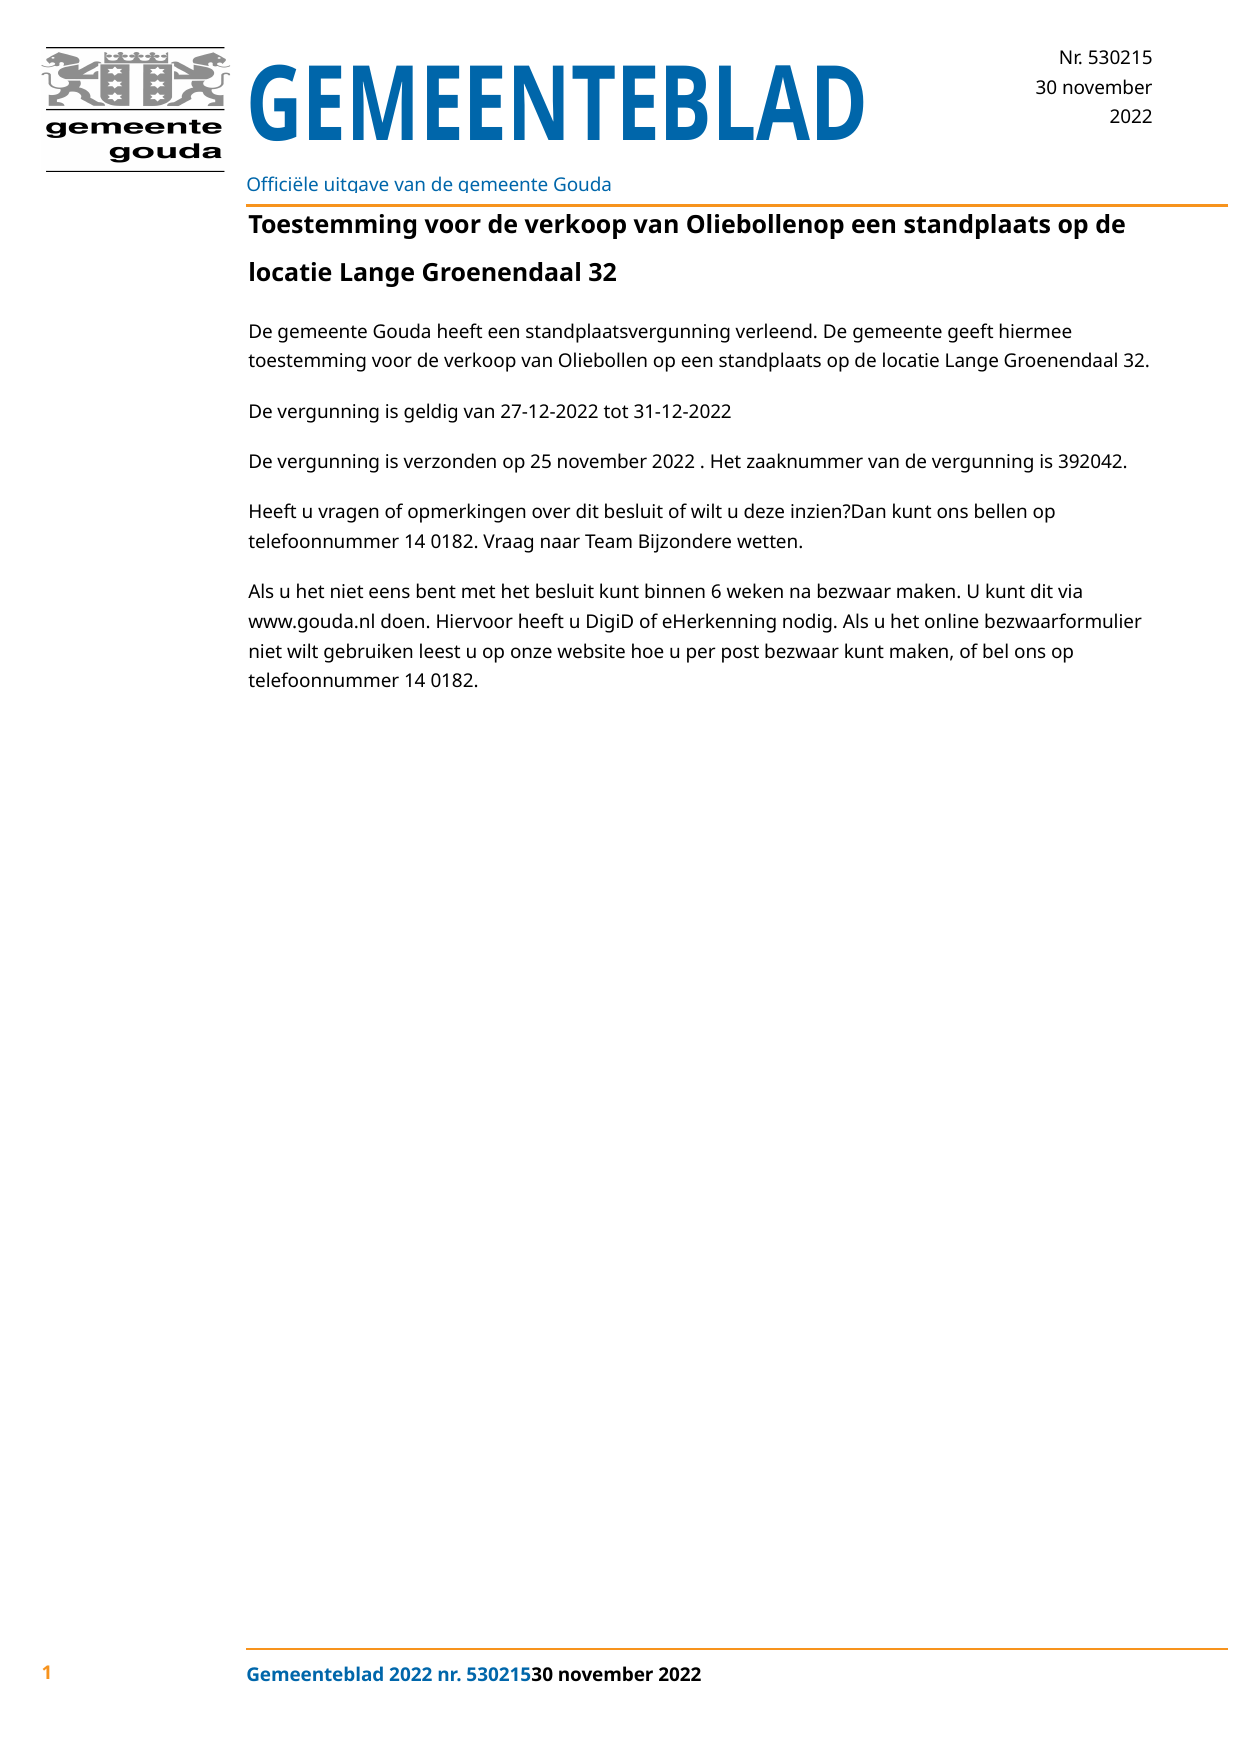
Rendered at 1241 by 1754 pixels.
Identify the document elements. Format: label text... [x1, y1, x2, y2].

picture [41, 47, 231, 172]
text Heeft u vragen of opmerkingen over dit besluit of wilt u deze inzien?Dan kunt ons bellen op telefoonnummer 14 0182. Vraag naar Team Bijzondere wetten. [248, 499, 1152, 554]
text Als u het niet eens bent met het besluit kunt binnen 6 weken na bezwaar maken. U kunt dit via www.gouda.nl doen. Hiervoor heeft u DigiD of eHerkenning nodig. Als u het online bezwaarformulier niet wilt gebruiken leest u op onze website hoe u per post bezwaar kunt maken, of bel ons op telefoonnummer 14 0182. [248, 579, 1152, 693]
text De gemeente Gouda heeft een standplaatsvergunning verleend. De gemeente geeft hiermee toestemming voor de verkoop van Oliebollen op een standplaats op de locatie Lange Groenendaal 32. [248, 318, 1152, 373]
text De vergunning is verzonden op 25 november 2022 . Het zaaknummer van de vergunning is 392042. [248, 448, 1152, 474]
text De vergunning is geldig van 27-12-2022 tot 31-12-2022 [248, 398, 1152, 424]
text Toestemming voor de verkoop van Oliebollenop een standplaats op de locatie Lange Groenendaal 32 [248, 207, 1152, 288]
